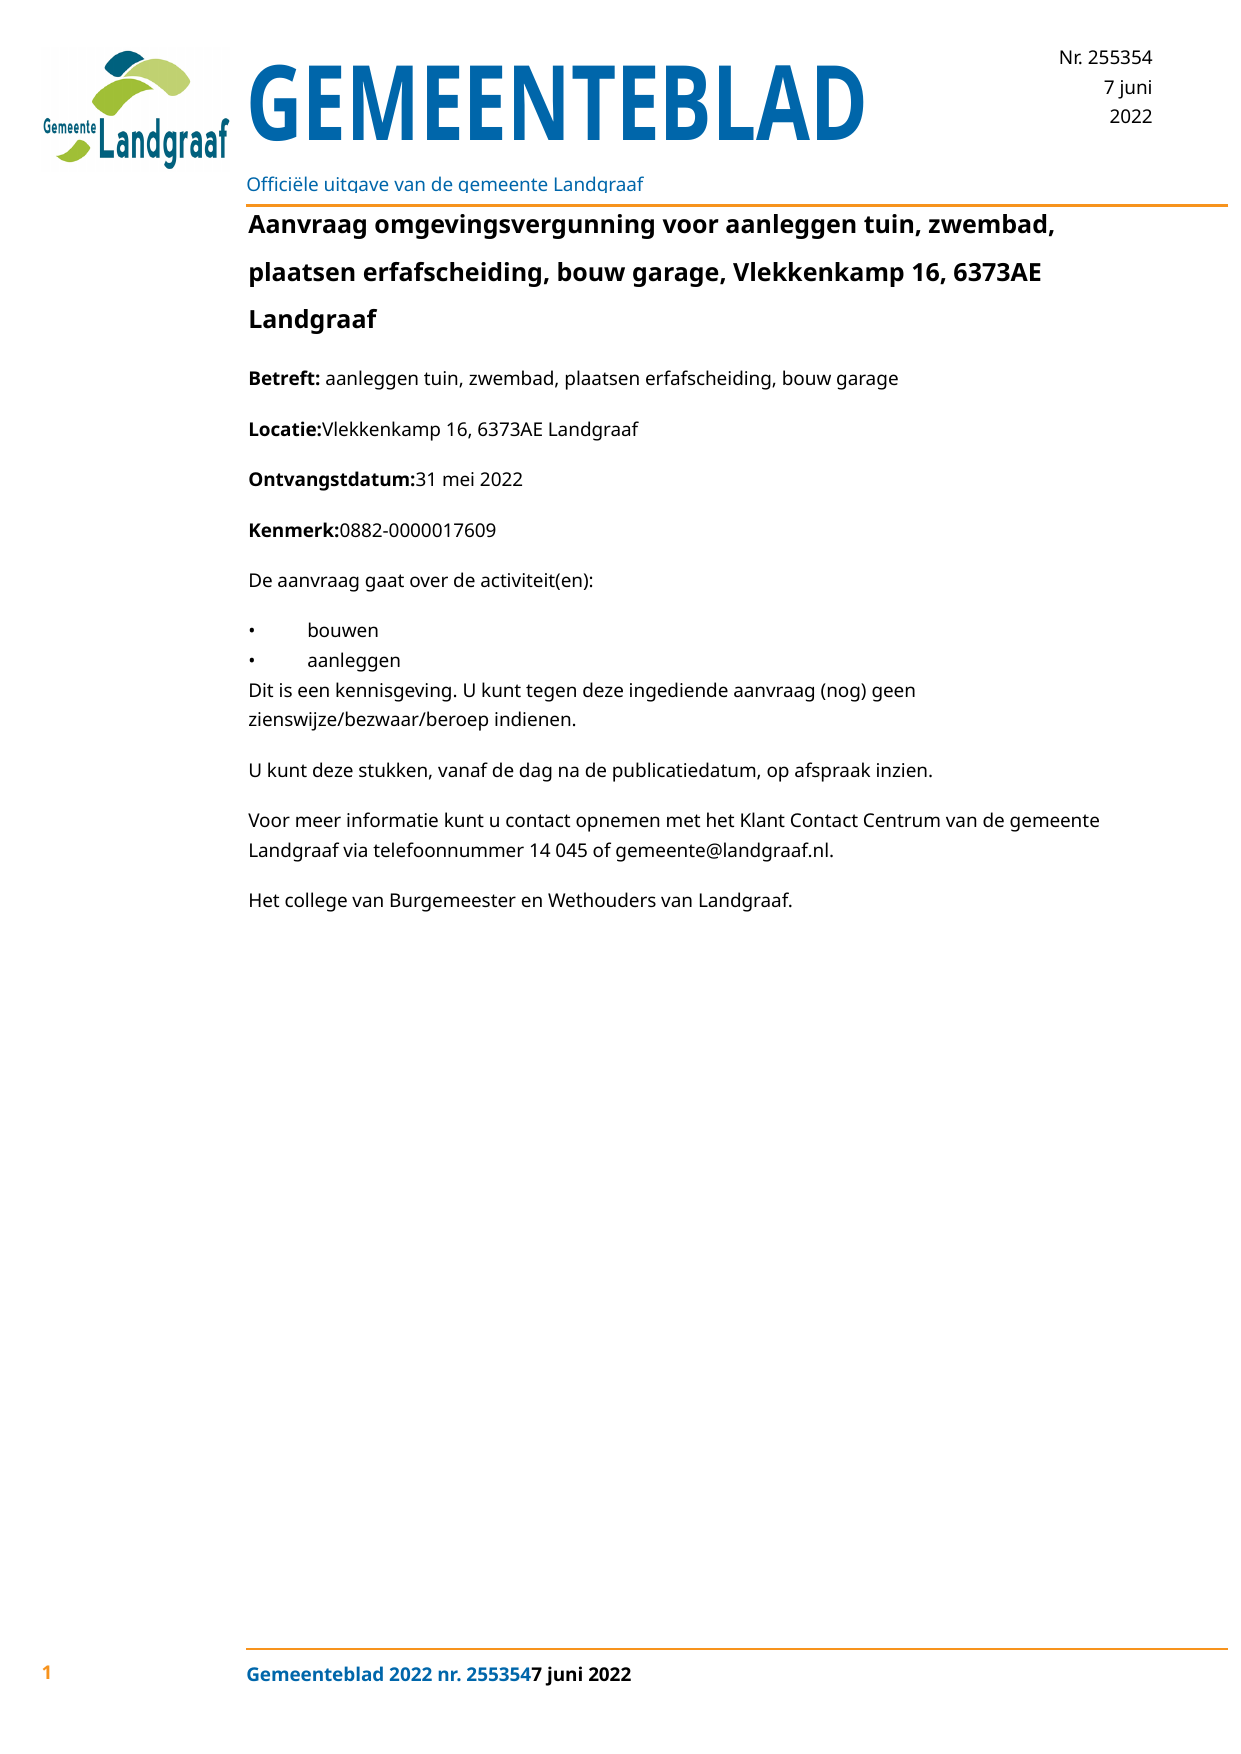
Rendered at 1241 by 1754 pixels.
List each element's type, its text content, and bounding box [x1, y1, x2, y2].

text Kenmerk:0882-0000017609 [248, 517, 1152, 542]
text Aanvraag omgevingsvergunning voor aanleggen tuin, zwembad, plaatsen erfafscheiding, bouw garage, Vlekkenkamp 16, 6373AE Landgraaf [248, 207, 1152, 336]
text Ontvangstdatum:31 mei 2022 [248, 466, 1152, 492]
text Voor meer informatie kunt u contact opnemen met het Klant Contact Centrum van de gemeente Landgraaf via telefoonnummer 14 045 of gemeente@landgraaf.nl. [248, 807, 1152, 862]
text U kunt deze stukken, vanaf de dag na de publicatiedatum, op afspraak inzien. [248, 757, 1152, 782]
text Dit is een kennisgeving. U kunt tegen deze ingediende aanvraag (nog) geen zienswijze/bezwaar/beroep indienen. [248, 677, 1152, 732]
list bouwen [248, 618, 1152, 643]
text Locatie:Vlekkenkamp 16, 6373AE Landgraaf [248, 416, 1152, 442]
text Het college van Burgemeester en Wethouders van Landgraaf. [248, 887, 1152, 913]
picture [41, 47, 231, 172]
list aanleggen [248, 647, 1152, 673]
text Betreft: aanleggen tuin, zwembad, plaatsen erfafscheiding, bouw garage [248, 366, 1152, 391]
text De aanvraag gaat over de activiteit(en): [248, 567, 1152, 593]
